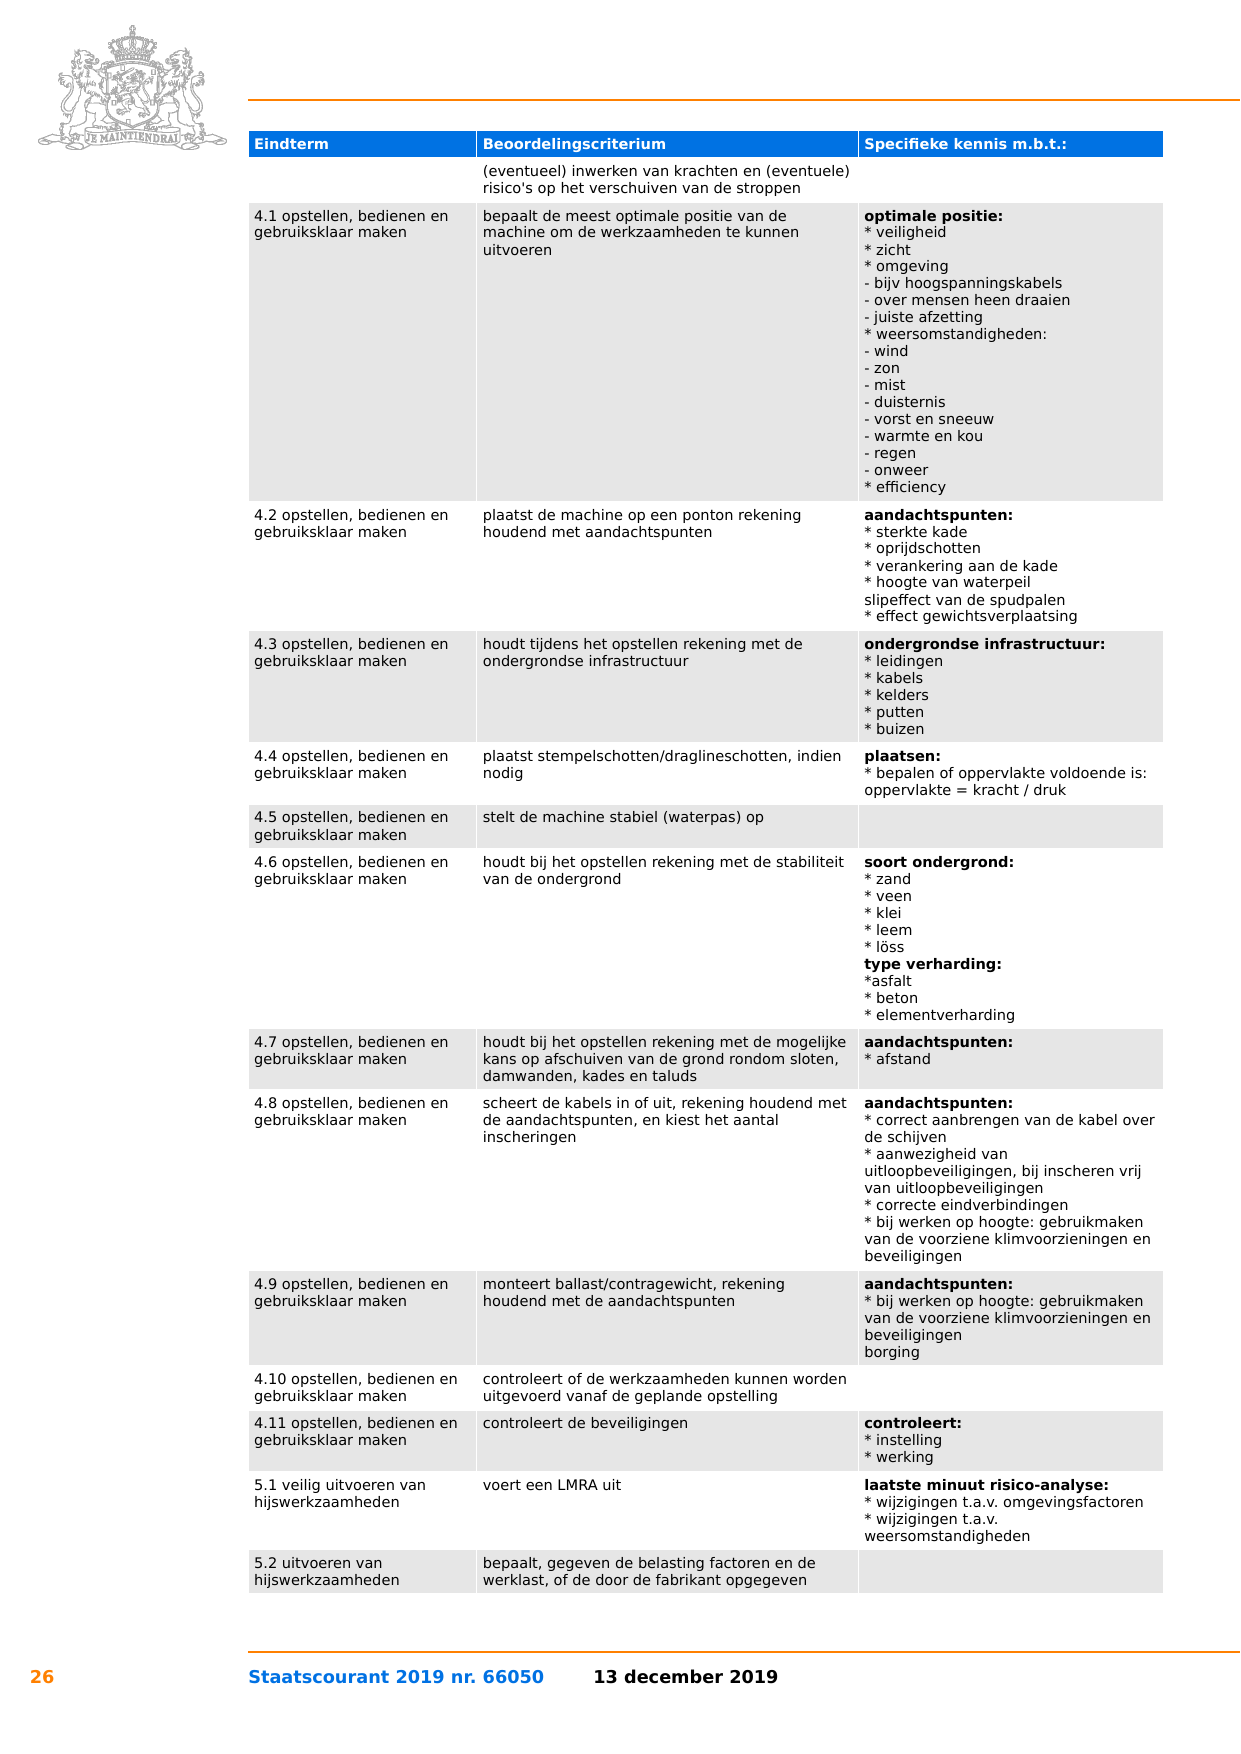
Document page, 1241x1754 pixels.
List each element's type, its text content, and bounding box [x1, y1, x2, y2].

table_cell 4.1 opstellen, bedienen en gebruiksklaar maken [249, 203, 476, 501]
table_cell houdt tijdens het opstellen rekening met de ondergrondse infrastructuur [477, 631, 858, 742]
table_cell houdt bij het opstellen rekening met de mogelijke kans op afschuiven van de grond rondom sloten, damwanden, kades en taluds [477, 1029, 858, 1089]
table_cell plaatst de machine op een ponton rekening houdend met aandachtspunten [477, 502, 858, 630]
table_cell 4.5 opstellen, bedienen en gebruiksklaar maken [249, 805, 476, 848]
table_cell 4.7 opstellen, bedienen en gebruiksklaar maken [249, 1029, 476, 1089]
table_cell plaatsen: * bepalen of oppervlakte voldoende is: oppervlakte = kracht / druk [859, 743, 1163, 804]
table_cell [249, 158, 476, 202]
table_cell aandachtspunten: * afstand [859, 1029, 1163, 1089]
table_cell 5.2 uitvoeren van hijswerkzaamheden [249, 1550, 476, 1593]
table_cell [859, 1366, 1163, 1409]
table_header Beoordelingscriterium [477, 131, 858, 157]
table_cell laatste minuut risico-analyse: * wijzigingen t.a.v. omgevingsfactoren * wijzigingen t.a.v. weersomstandigheden [859, 1472, 1163, 1549]
table_cell [859, 1550, 1163, 1593]
table_cell 4.6 opstellen, bedienen en gebruiksklaar maken [249, 849, 476, 1028]
table_cell scheert de kabels in of uit, rekening houdend met de aandachtspunten, en kiest het aantal inscheringen [477, 1091, 858, 1270]
table_cell houdt bij het opstellen rekening met de stabiliteit van de ondergrond [477, 849, 858, 1028]
table_cell controleert of de werkzaamheden kunnen worden uitgevoerd vanaf de geplande opstelling [477, 1366, 858, 1409]
table_cell (eventueel) inwerken van krachten en (eventuele) risico's op het verschuiven van de stroppen [477, 158, 858, 202]
table_cell plaatst stempelschotten/draglineschotten, indien nodig [477, 743, 858, 804]
table_cell bepaalt de meest optimale positie van de machine om de werkzaamheden te kunnen uitvoeren [477, 203, 858, 501]
table_cell voert een LMRA uit [477, 1472, 858, 1549]
table_cell optimale positie: * veiligheid * zicht * omgeving - bijv hoogspanningskabels - over mensen heen draaien - juiste afzetting * weersomstandigheden: - wind - zon - mist - duisternis - vorst en sneeuw - warmte en kou - regen - onweer * efficiency [859, 203, 1163, 501]
table_cell 4.3 opstellen, bedienen en gebruiksklaar maken [249, 631, 476, 742]
table_cell stelt de machine stabiel (waterpas) op [477, 805, 858, 848]
table_header Eindterm [249, 131, 476, 157]
table_header Specifieke kennis m.b.t.: [859, 131, 1163, 157]
table_cell controleert de beveiligingen [477, 1411, 858, 1471]
table_cell aandachtspunten: * correct aanbrengen van de kabel over de schijven * aanwezigheid van uitloopbeveiligingen, bij inscheren vrij van uitloopbeveiligingen * correcte eindverbindingen * bij werken op hoogte: gebruikmaken van de voorziene klimvoorzieningen en beveiligingen [859, 1091, 1163, 1270]
table_cell 4.11 opstellen, bedienen en gebruiksklaar maken [249, 1411, 476, 1471]
table_cell [859, 805, 1163, 848]
table_cell monteert ballast/contragewicht, rekening houdend met de aandachtspunten [477, 1271, 858, 1365]
table_cell ondergrondse infrastructuur: * leidingen * kabels * kelders * putten * buizen [859, 631, 1163, 742]
table_cell [859, 158, 1163, 202]
table_cell 4.9 opstellen, bedienen en gebruiksklaar maken [249, 1271, 476, 1365]
table_cell 4.4 opstellen, bedienen en gebruiksklaar maken [249, 743, 476, 804]
table_cell 4.8 opstellen, bedienen en gebruiksklaar maken [249, 1091, 476, 1270]
table_cell aandachtspunten: * bij werken op hoogte: gebruikmaken van de voorziene klimvoorzieningen en beveiligingen borging [859, 1271, 1163, 1365]
table_cell controleert: * instelling * werking [859, 1411, 1163, 1471]
picture [38, 25, 227, 150]
table_cell aandachtspunten: * sterkte kade * oprijdschotten * verankering aan de kade * hoogte van waterpeil slipeffect van de spudpalen * effect gewichtsverplaatsing [859, 502, 1163, 630]
table_cell 5.1 veilig uitvoeren van hijswerkzaamheden [249, 1472, 476, 1549]
table_cell bepaalt, gegeven de belasting factoren en de werklast, of de door de fabrikant opgegeven [477, 1550, 858, 1593]
table_cell 4.10 opstellen, bedienen en gebruiksklaar maken [249, 1366, 476, 1409]
table_cell soort ondergrond: * zand * veen * klei * leem * löss type verharding: *asfalt * beton * elementverharding [859, 849, 1163, 1028]
table_cell 4.2 opstellen, bedienen en gebruiksklaar maken [249, 502, 476, 630]
